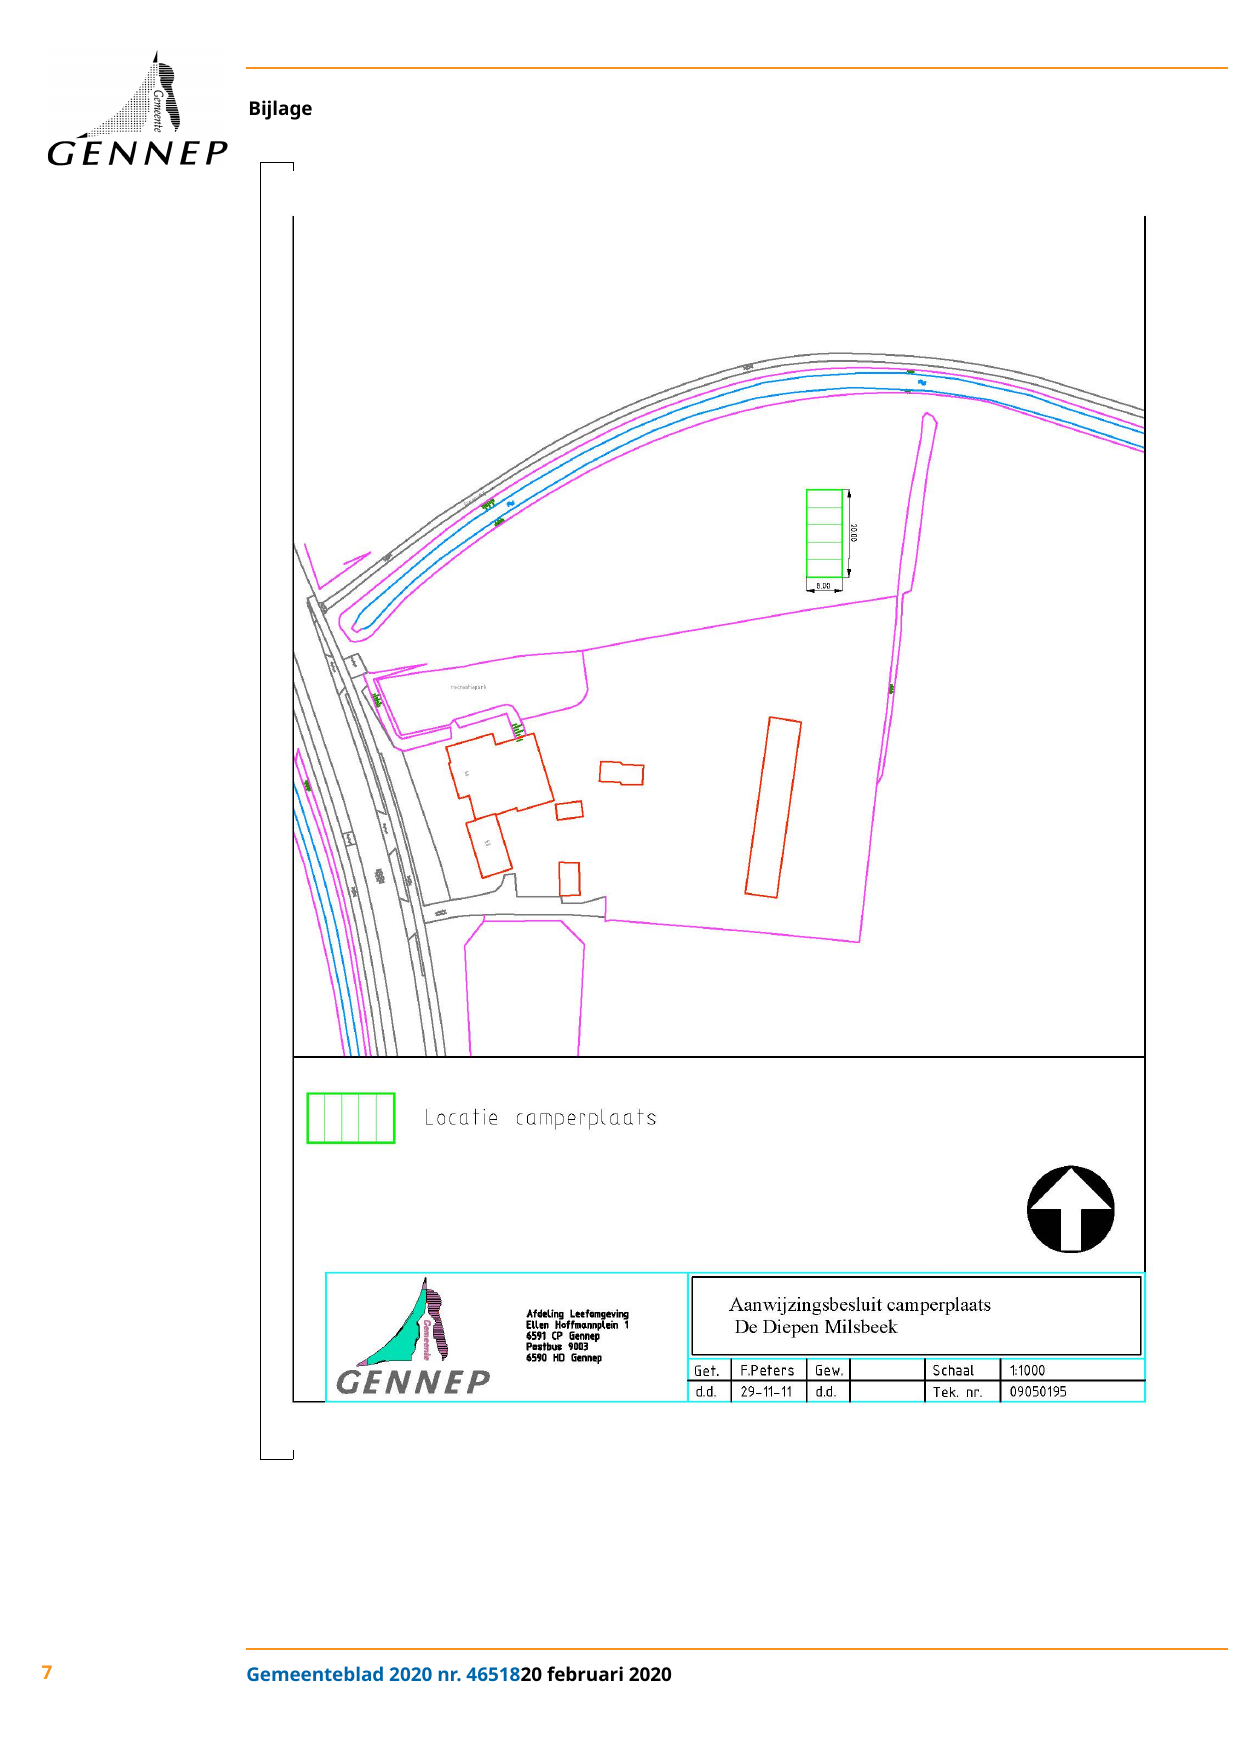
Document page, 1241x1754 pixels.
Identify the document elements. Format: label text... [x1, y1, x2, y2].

picture [268, 171, 1173, 1450]
text Bijlage [248, 95, 1152, 121]
picture [41, 47, 231, 172]
